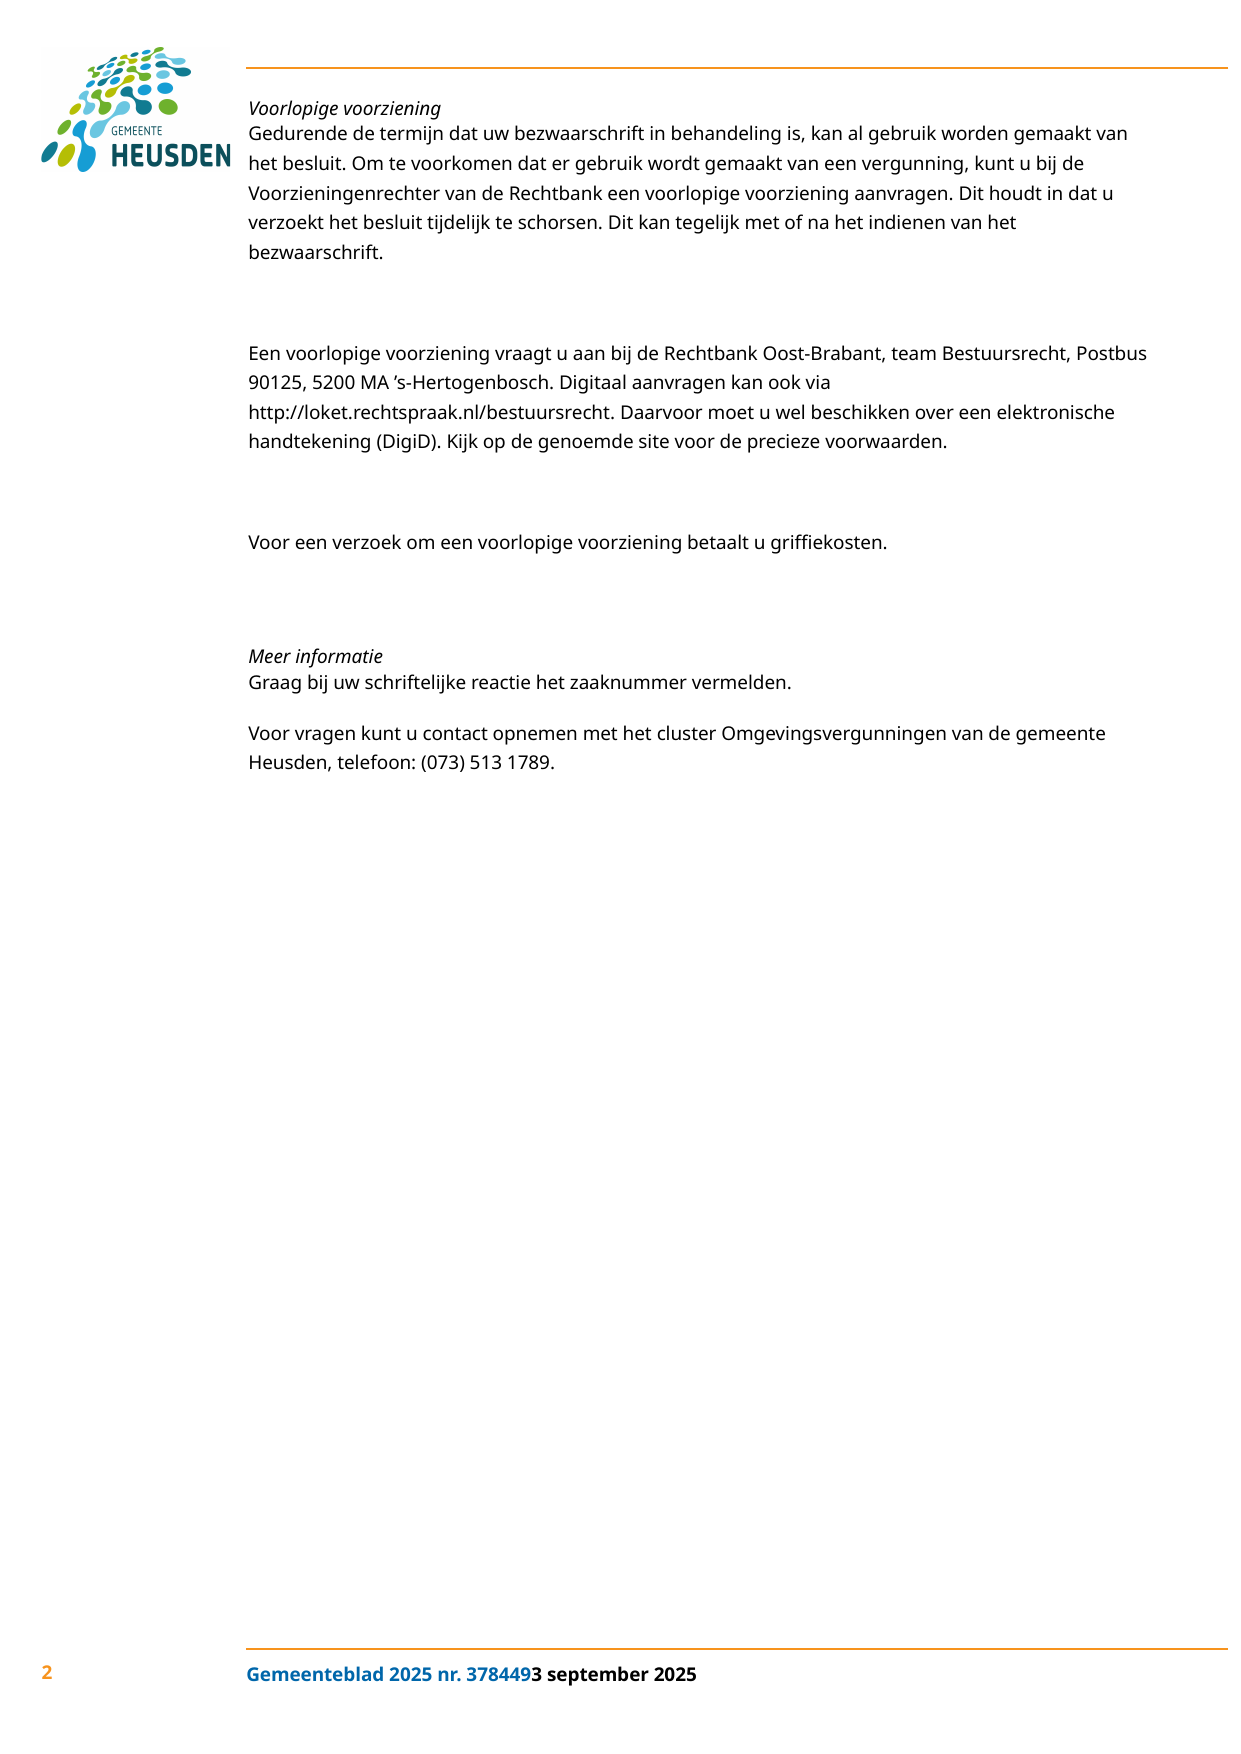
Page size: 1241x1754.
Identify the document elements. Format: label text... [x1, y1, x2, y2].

text Voor vragen kunt u contact opnemen met het cluster Omgevingsvergunningen van de gemeente Heusden, telefoon: (073) 513 1789. [248, 720, 1152, 775]
text Voor een verzoek om een voorlopige voorziening betaalt u griffiekosten. [248, 529, 1152, 555]
text Een voorlopige voorziening vraagt u aan bij de Rechtbank Oost-Brabant, team Bestuursrecht, Postbus 90125, 5200 MA ’s-Hertogenbosch. Digitaal aanvragen kan ook via http://loket.rechtspraak.nl/bestuursrecht. Daarvoor moet u wel beschikken over een elektronische handtekening (DigiD). Kijk op de genoemde site voor de precieze voorwaarden. [248, 340, 1152, 454]
text Graag bij uw schriftelijke reactie het zaaknummer vermelden. [248, 669, 1152, 695]
text Meer informatie [248, 644, 1152, 669]
picture [41, 47, 231, 172]
text Gedurende de termijn dat uw bezwaarschrift in behandeling is, kan al gebruik worden gemaakt van het besluit. Om te voorkomen dat er gebruik wordt gemaakt van een vergunning, kunt u bij de Voorzieningenrechter van de Rechtbank een voorlopige voorziening aanvragen. Dit houdt in dat u verzoekt het besluit tijdelijk te schorsen. Dit kan tegelijk met of na het indienen van het bezwaarschrift. [248, 121, 1152, 264]
text Voorlopige voorziening [248, 95, 1152, 121]
